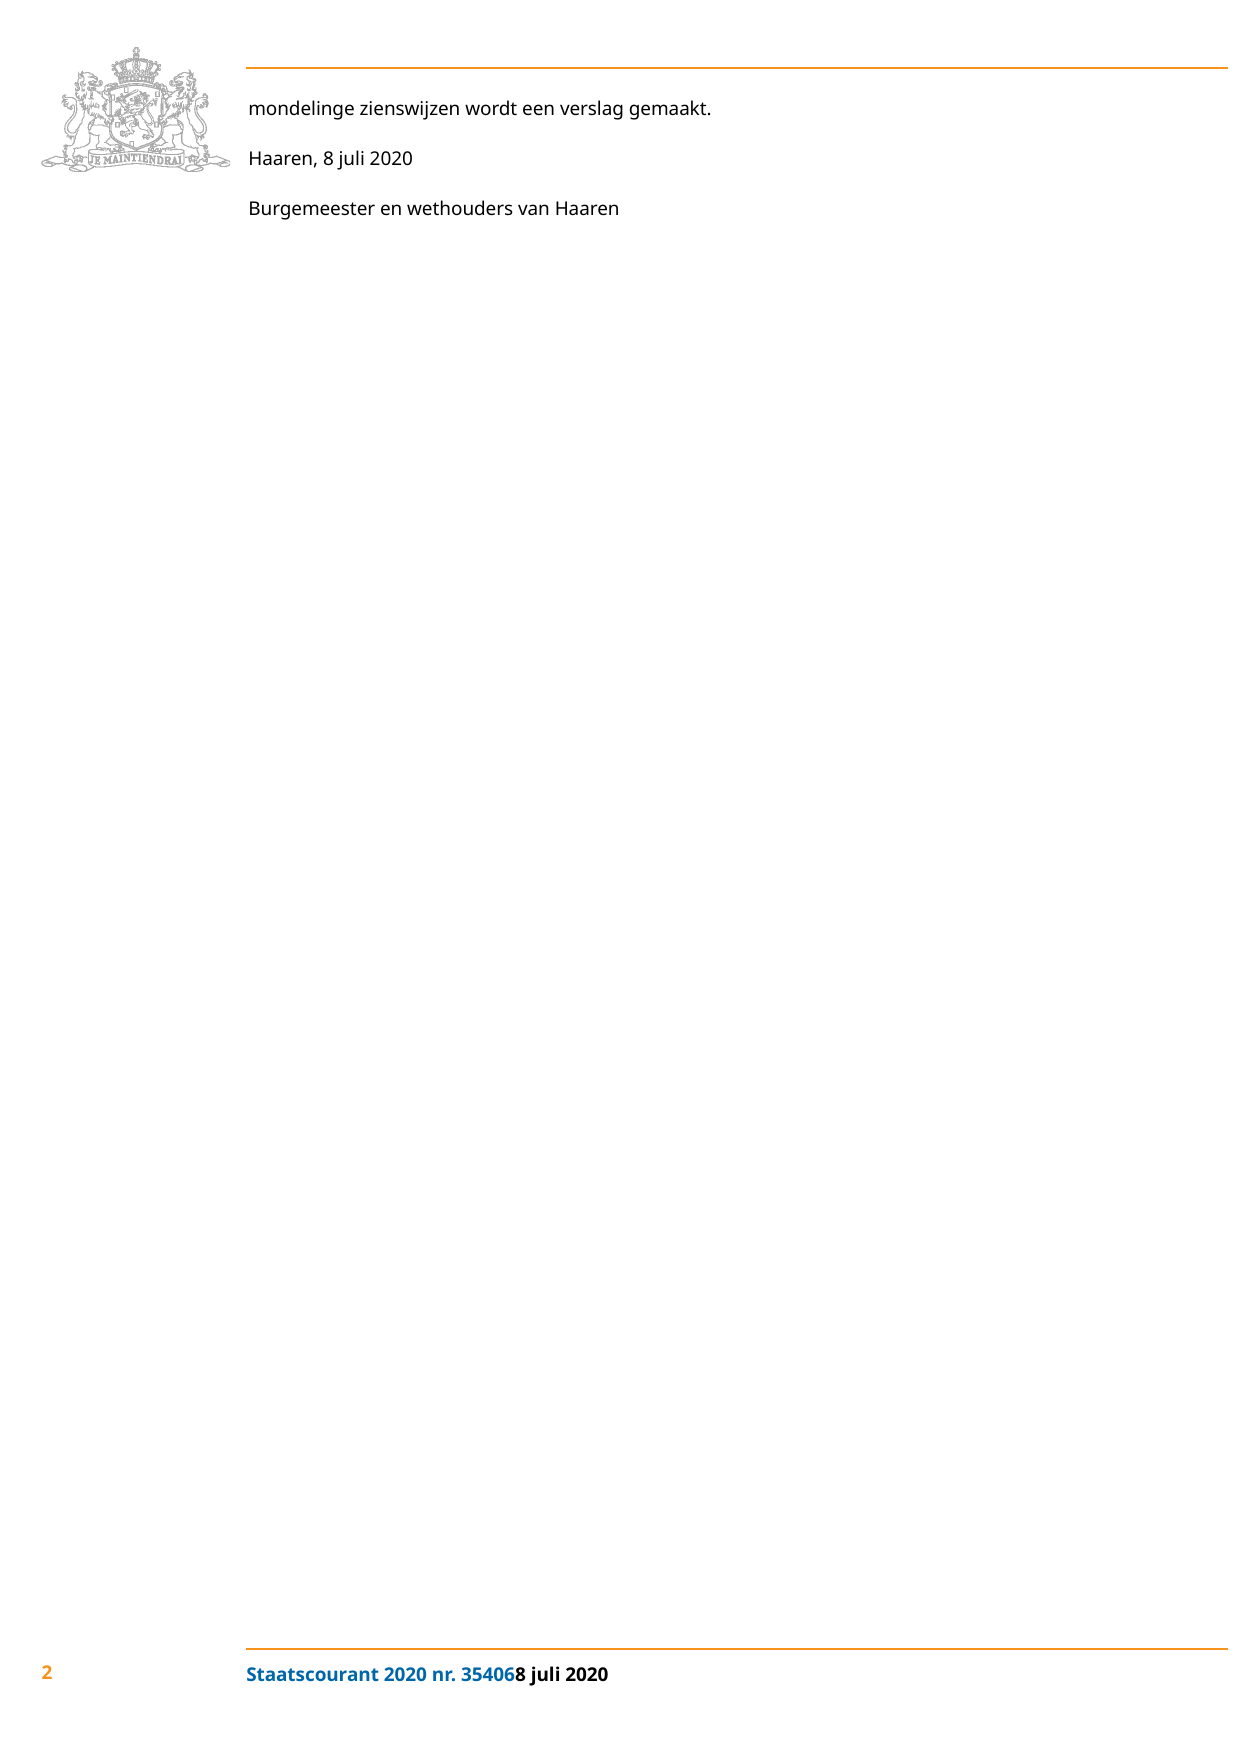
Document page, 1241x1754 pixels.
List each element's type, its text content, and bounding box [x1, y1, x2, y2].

text Burgemeester en wethouders van Haaren [248, 196, 1152, 221]
text Haaren, 8 juli 2020 [248, 145, 1152, 171]
text mondelinge zienswijzen wordt een verslag gemaakt. [248, 95, 1152, 121]
picture [41, 47, 231, 172]
